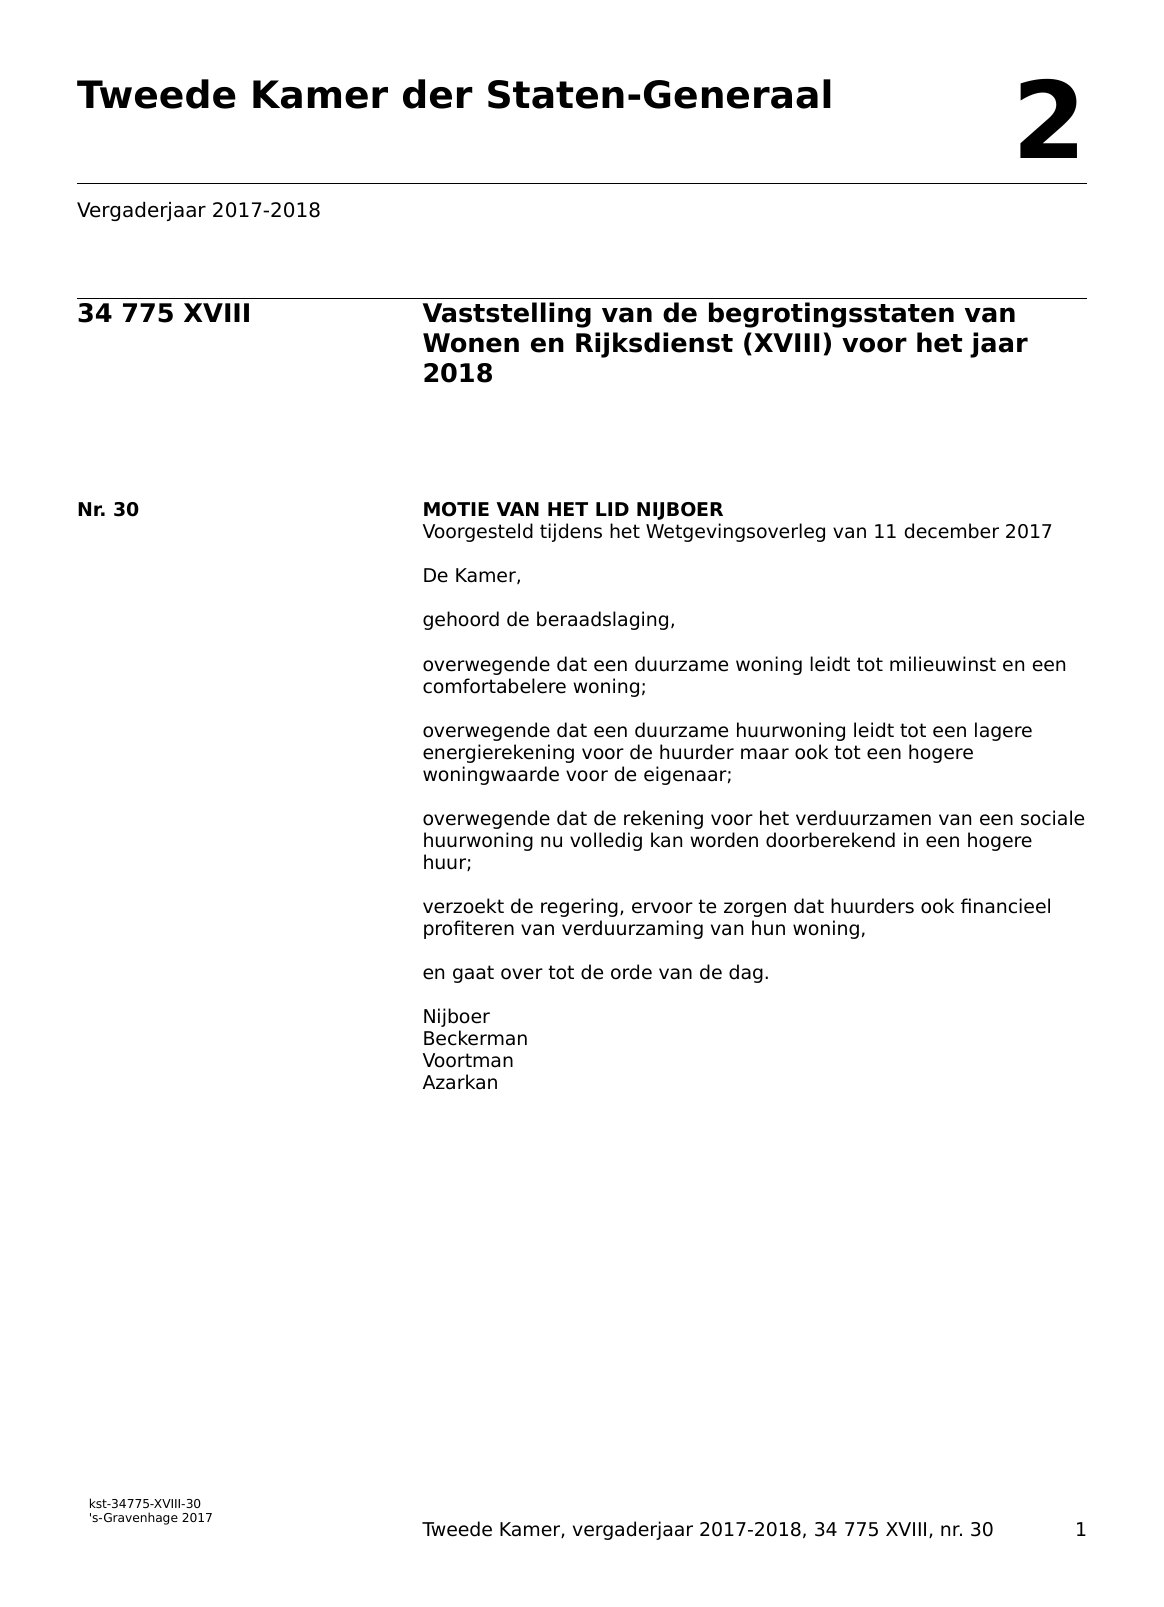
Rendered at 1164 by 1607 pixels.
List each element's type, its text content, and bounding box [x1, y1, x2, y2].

text gehoord de beraadslaging, [422, 609, 1087, 631]
text Beckerman [422, 1028, 1087, 1050]
subtitle 34 775 XVIII Vaststelling van de begrotingsstaten van Wonen en Rijksdienst (XVIII) voor het jaar 2018 [77, 299, 1087, 388]
text Nijboer [422, 1006, 1087, 1028]
text en gaat over tot de orde van de dag. [422, 962, 1087, 984]
text verzoekt de regering, ervoor te zorgen dat huurders ook financieel profiteren van verduurzaming van hun woning, [422, 896, 1087, 940]
text overwegende dat de rekening voor het verduurzamen van een sociale huurwoning nu volledig kan worden doorberekend in een hogere huur; [422, 808, 1087, 874]
text De Kamer, [422, 565, 1087, 587]
text overwegende dat een duurzame woning leidt tot milieuwinst en een comfortabelere woning; [422, 653, 1087, 697]
text kst-34775-XVIII-30 [88, 1497, 323, 1511]
text Azarkan [422, 1072, 1087, 1094]
table_cell Vergaderjaar 2017-2018 [77, 184, 1087, 298]
text 's-Gravenhage 2017 [88, 1511, 323, 1525]
text Voorgesteld tijdens het Wetgevingsoverleg van 11 december 2017 [422, 521, 1087, 543]
table_header Tweede Kamer der Staten-Generaal [77, 59, 886, 183]
text overwegende dat een duurzame huurwoning leidt tot een lagere energierekening voor de huurder maar ook tot een hogere woningwaarde voor de eigenaar; [422, 720, 1087, 786]
text Voortman [422, 1050, 1087, 1072]
subtitle Nr. 30 MOTIE VAN HET LID NIJBOER [77, 499, 1087, 521]
table_header 2 [886, 59, 1087, 183]
